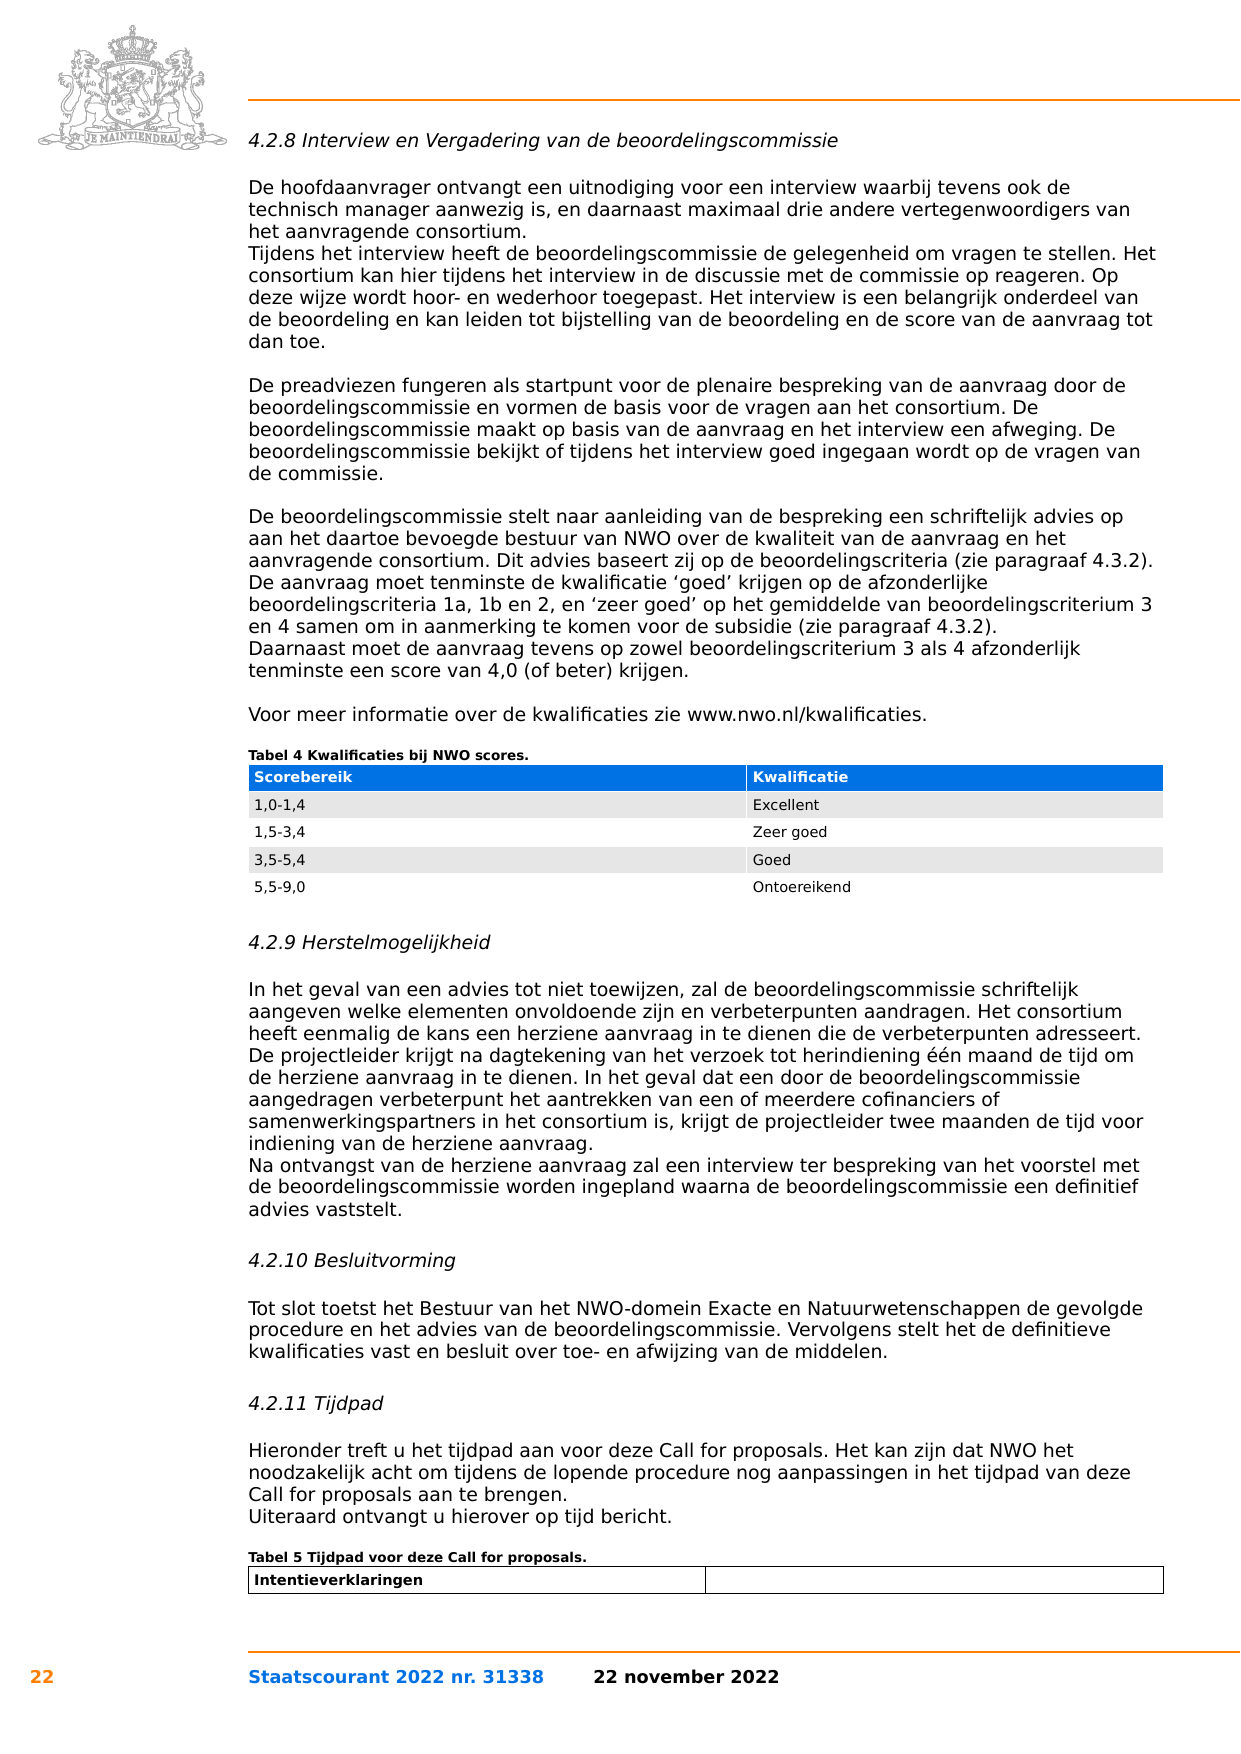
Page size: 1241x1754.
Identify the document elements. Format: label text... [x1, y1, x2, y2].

table_cell 3,5-5,4 [249, 847, 746, 873]
text Daarnaast moet de aanvraag tevens op zowel beoordelingscriterium 3 als 4 afzonderlijk tenminste een score van 4,0 (of beter) krijgen. [248, 638, 1163, 682]
subtitle 4.2.11 Tijdpad [248, 1393, 1163, 1415]
subtitle 4.2.9 Herstelmogelijkheid [248, 932, 1163, 954]
text De hoofdaanvrager ontvangt een uitnodiging voor een interview waarbij tevens ook de technisch manager aanwezig is, en daarnaast maximaal drie andere vertegenwoordigers van het aanvragende consortium. [248, 177, 1163, 243]
text De beoordelingscommissie stelt naar aanleiding van de bespreking een schriftelijk advies op aan het daartoe bevoegde bestuur van NWO over de kwaliteit van de aanvraag en het aanvragende consortium. Dit advies baseert zij op de beoordelingscriteria (zie paragraaf 4.3.2). De aanvraag moet tenminste de kwalificatie ‘goed’ krijgen op de afzonderlijke beoordelingscriteria 1a, 1b en 2, en ‘zeer goed’ op het gemiddelde van beoordelingscriterium 3 en 4 samen om in aanmerking te komen voor de subsidie (zie paragraaf 4.3.2). [248, 506, 1163, 638]
text Hieronder treft u het tijdpad aan voor deze Call for proposals. Het kan zijn dat NWO het noodzakelijk acht om tijdens de lopende procedure nog aanpassingen in het tijdpad van deze Call for proposals aan te brengen. [248, 1440, 1163, 1506]
table_cell [706, 1567, 1163, 1593]
picture [38, 25, 227, 150]
table_cell Goed [747, 847, 1163, 873]
table_cell 5,5-9,0 [249, 874, 746, 901]
text Na ontvangst van de herziene aanvraag zal een interview ter bespreking van het voorstel met de beoordelingscommissie worden ingepland waarna de beoordelingscommissie een definitief advies vaststelt. [248, 1154, 1163, 1220]
table_header Tabel 4 Kwalificaties bij NWO scores. [248, 748, 1163, 764]
text In het geval van een advies tot niet toewijzen, zal de beoordelingscommissie schriftelijk aangeven welke elementen onvoldoende zijn en verbeterpunten aandragen. Het consortium heeft eenmalig de kans een herziene aanvraag in te dienen die de verbeterpunten adresseert. De projectleider krijgt na dagtekening van het verzoek tot herindiening één maand de tijd om de herziene aanvraag in te dienen. In het geval dat een door de beoordelingscommissie aangedragen verbeterpunt het aantrekken van een of meerdere cofinanciers of samenwerkingspartners in het consortium is, krijgt de projectleider twee maanden de tijd voor indiening van de herziene aanvraag. [248, 979, 1163, 1154]
table_cell Kwalificatie [747, 765, 1163, 791]
table_cell Zeer goed [747, 820, 1163, 846]
table_cell 1,0-1,4 [249, 792, 746, 818]
text Voor meer informatie over de kwalificaties zie www.nwo.nl/kwalificaties. [248, 704, 1163, 726]
text Uiteraard ontvangt u hierover op tijd bericht. [248, 1506, 1163, 1528]
table_cell Scorebereik [249, 765, 746, 791]
table_cell Intentieverklaringen [249, 1567, 705, 1593]
subtitle 4.2.8 Interview en Vergadering van de beoordelingscommissie [248, 130, 1163, 152]
text De preadviezen fungeren als startpunt voor de plenaire bespreking van de aanvraag door de beoordelingscommissie en vormen de basis voor de vragen aan het consortium. De beoordelingscommissie maakt op basis van de aanvraag en het interview een afweging. De beoordelingscommissie bekijkt of tijdens het interview goed ingegaan wordt op de vragen van de commissie. [248, 374, 1163, 484]
table_header Tabel 5 Tijdpad voor deze Call for proposals. [248, 1550, 1163, 1566]
table_cell Excellent [747, 792, 1163, 818]
subtitle 4.2.10 Besluitvorming [248, 1250, 1163, 1272]
text Tot slot toetst het Bestuur van het NWO-domein Exacte en Natuurwetenschappen de gevolgde procedure en het advies van de beoordelingscommissie. Vervolgens stelt het de definitieve kwalificaties vast en besluit over toe- en afwijzing van de middelen. [248, 1297, 1163, 1363]
table_cell 1,5-3,4 [249, 820, 746, 846]
table_cell Ontoereikend [747, 874, 1163, 901]
text Tijdens het interview heeft de beoordelingscommissie de gelegenheid om vragen te stellen. Het consortium kan hier tijdens het interview in de discussie met de commissie op reageren. Op deze wijze wordt hoor- en wederhoor toegepast. Het interview is een belangrijk onderdeel van de beoordeling en kan leiden tot bijstelling van de beoordeling en de score van de aanvraag tot dan toe. [248, 243, 1163, 353]
